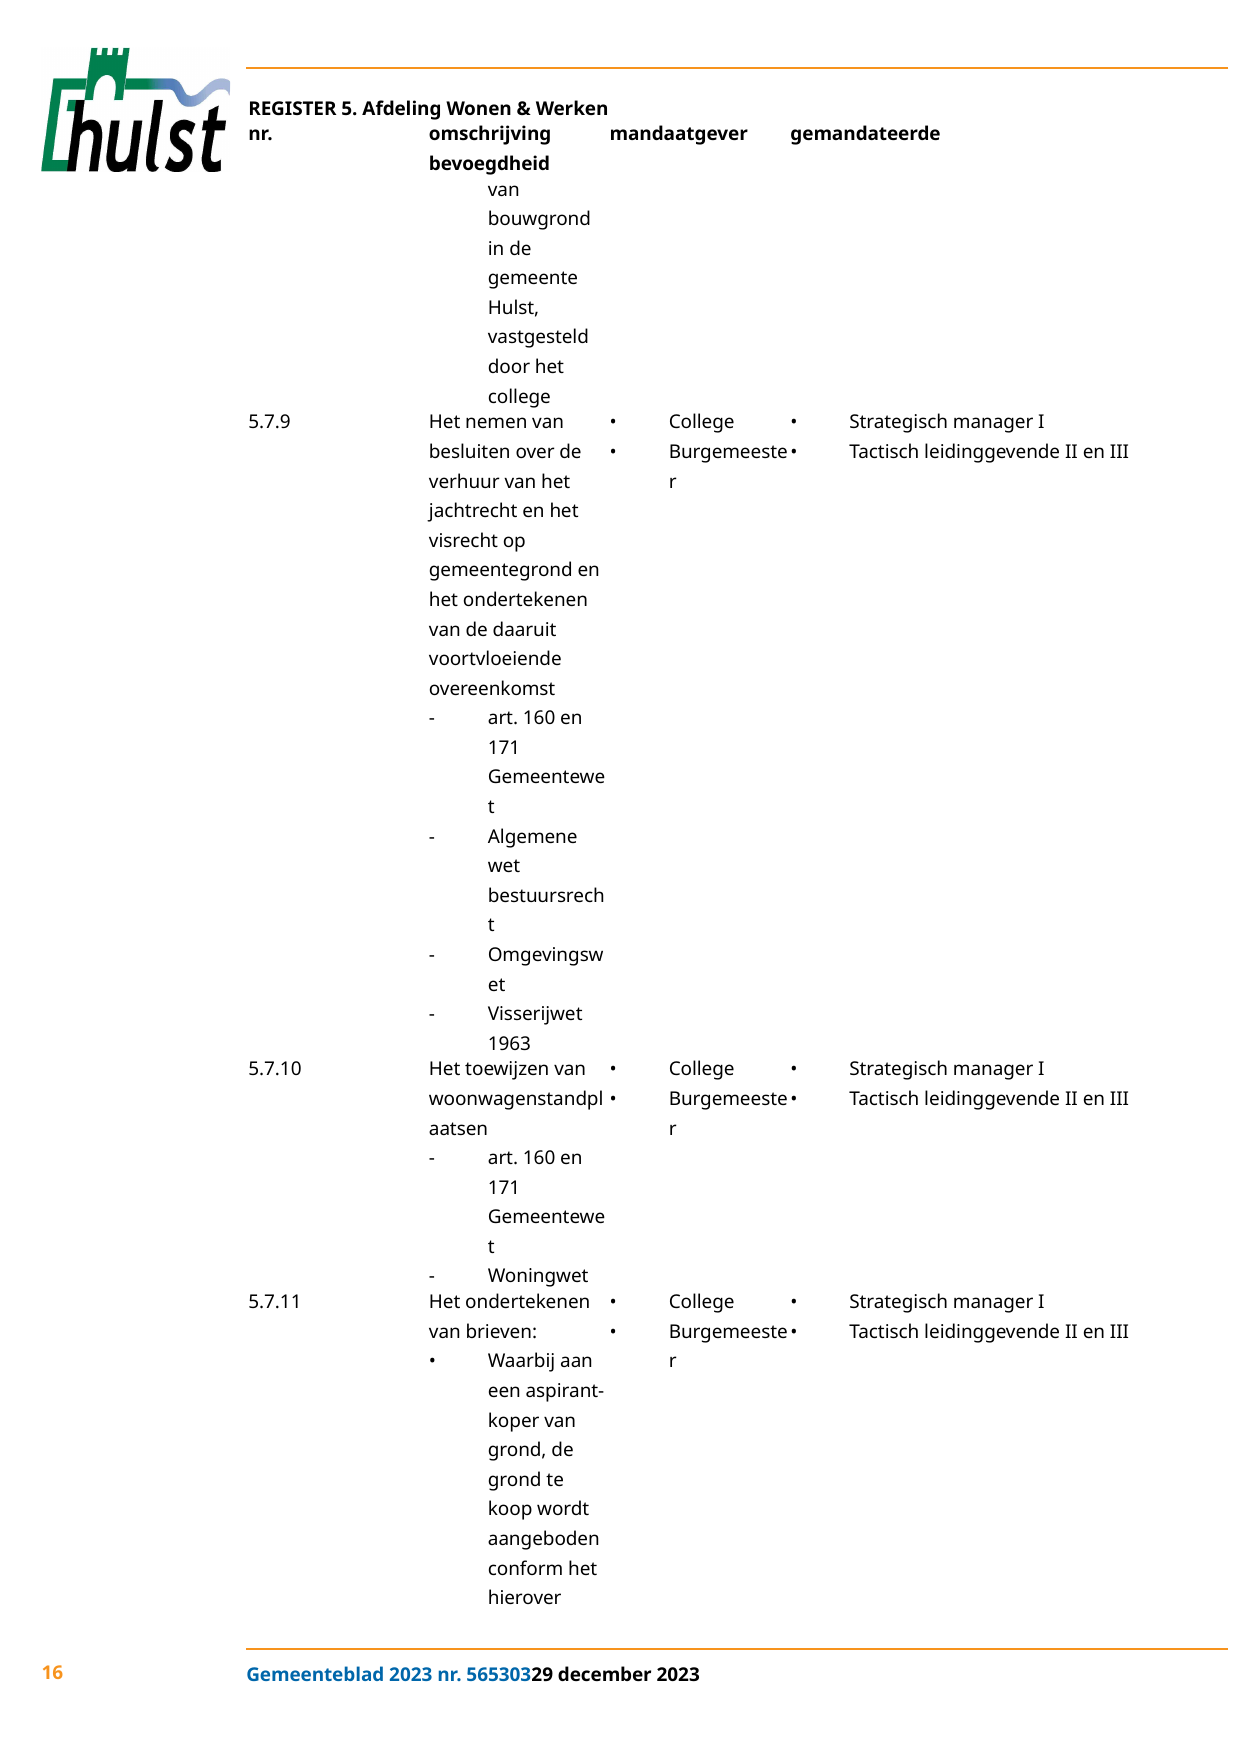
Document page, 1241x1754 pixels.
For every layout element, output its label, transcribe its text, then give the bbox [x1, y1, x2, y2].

table_cell nr. [248, 121, 429, 176]
table_cell 5.7.10 [248, 1056, 429, 1288]
table_cell van bouwgrond in de gemeente Hulst, vastgesteld door het college [429, 176, 609, 409]
table_header REGISTER 5. Afdeling Wonen & Werken [248, 95, 1152, 121]
table_cell 5.7.9 [248, 409, 429, 1056]
table_cell College Burgemeester [609, 1056, 790, 1288]
table_cell gemandateerde [790, 121, 1152, 176]
table_cell Het toewijzen van woonwagenstandplaatsen art. 160 en 171 Gemeentewet Woningwet [429, 1056, 609, 1288]
table_cell [248, 176, 429, 409]
table_cell [790, 176, 1152, 409]
table_cell mandaatgever [609, 121, 790, 176]
picture [41, 47, 231, 172]
table_cell omschrijving bevoegdheid [429, 121, 609, 176]
table_cell [609, 176, 790, 409]
table_cell Strategisch manager I Tactisch leidinggevende II en III [790, 409, 1152, 1056]
table_cell College Burgemeester [609, 409, 790, 1056]
table_cell Het nemen van besluiten over de verhuur van het jachtrecht en het visrecht op gemeentegrond en het ondertekenen van de daaruit voortvloeiende overeenkomst art. 160 en 171 Gemeentewet Algemene wet bestuursrecht Omgevingswet Visserijwet 1963 [429, 409, 609, 1056]
table_cell Strategisch manager I Tactisch leidinggevende II en III [790, 1056, 1152, 1288]
table_cell Strategisch manager I Tactisch leidinggevende II en III [790, 1289, 1152, 1610]
table_cell 5.7.11 [248, 1289, 429, 1610]
table_cell College Burgemeester [609, 1289, 790, 1610]
table_cell Het ondertekenen van brieven: Waarbij aan een aspirant-koper van grond, de grond te koop wordt aangeboden conform het hierover [429, 1289, 609, 1610]
